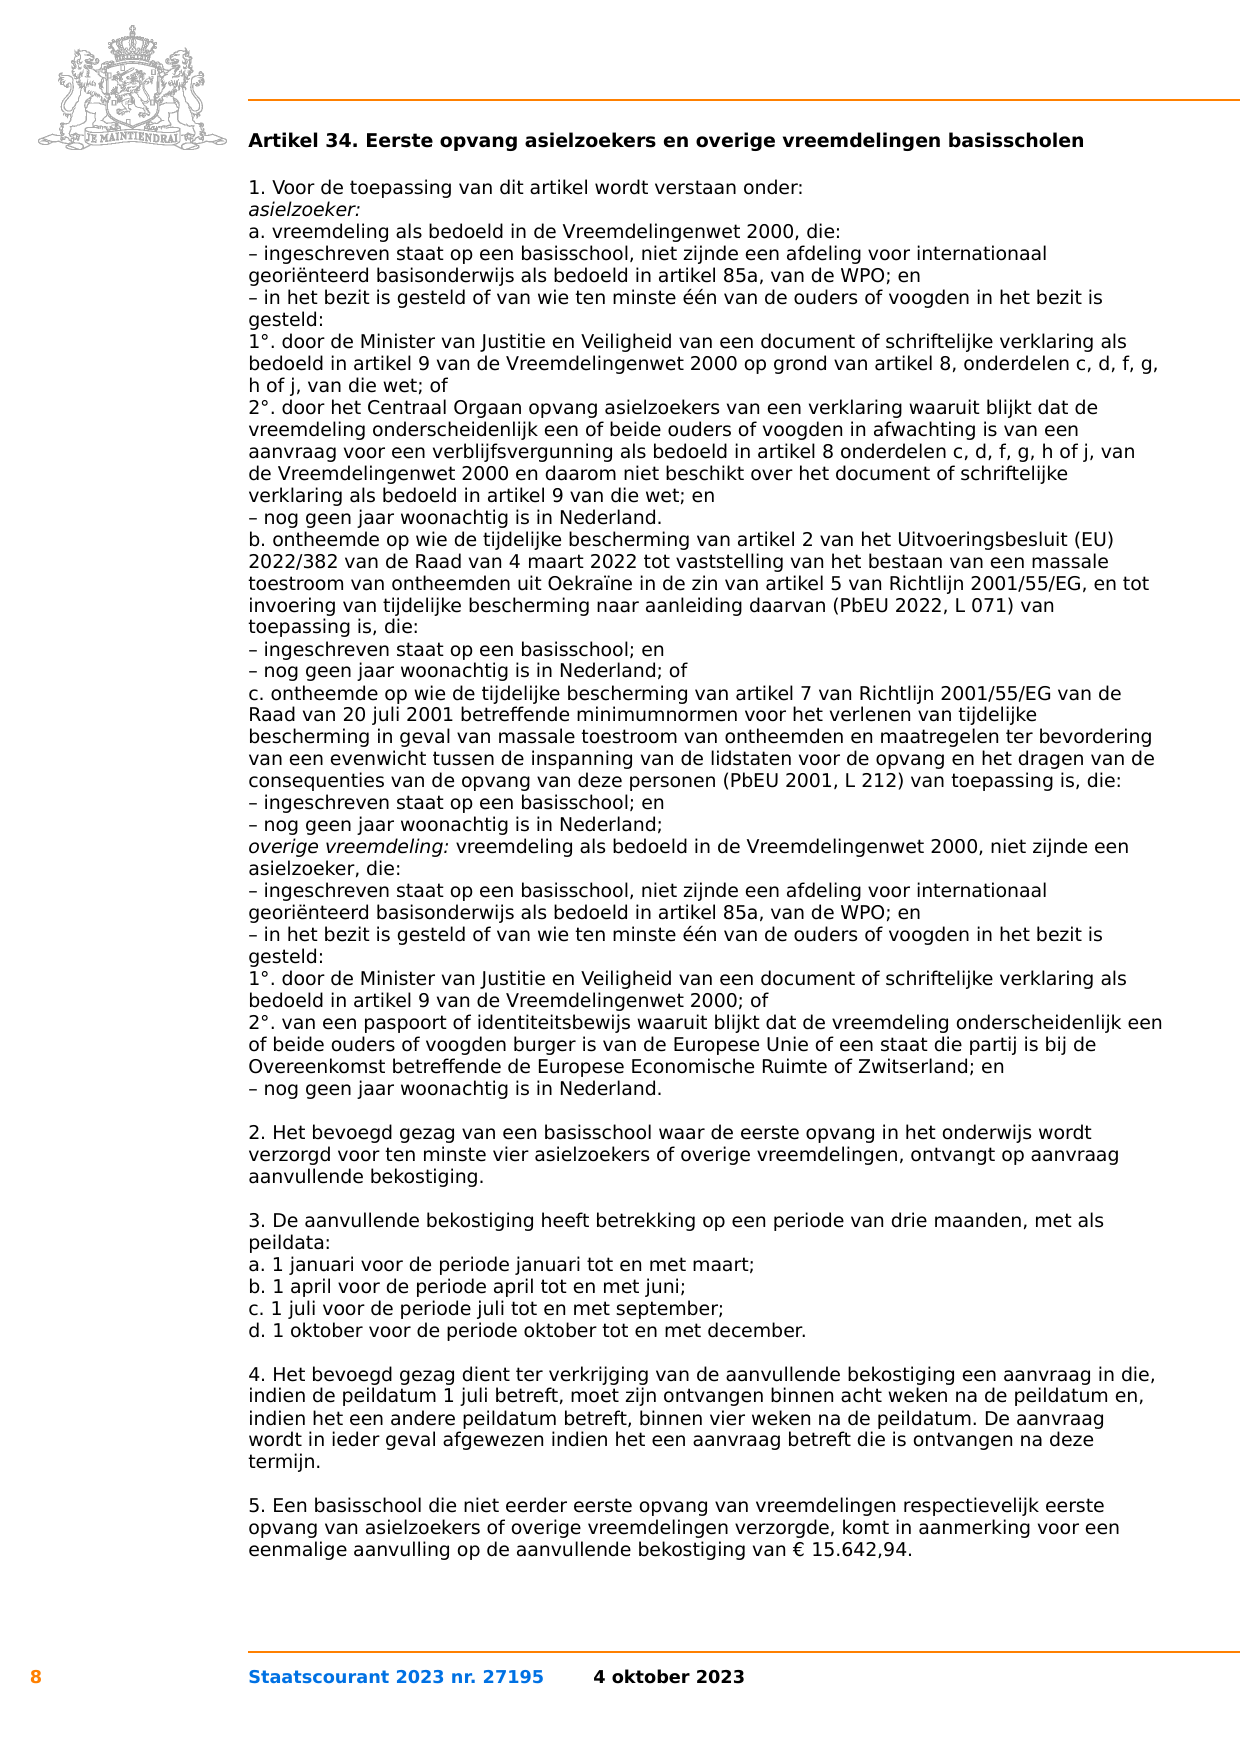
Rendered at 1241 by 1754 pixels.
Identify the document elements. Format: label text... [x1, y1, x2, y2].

text – nog geen jaar woonachtig is in Nederland; of [248, 660, 1163, 682]
text 4. Het bevoegd gezag dient ter verkrijging van de aanvullende bekostiging een aanvraag in die, indien de peildatum 1 juli betreft, moet zijn ontvangen binnen acht weken na de peildatum en, indien het een andere peildatum betreft, binnen vier weken na de peildatum. De aanvraag wordt in ieder geval afgewezen indien het een aanvraag betreft die is ontvangen na deze termijn. [248, 1363, 1163, 1473]
picture [38, 25, 227, 150]
subtitle Artikel 34. Eerste opvang asielzoekers en overige vreemdelingen basisscholen [248, 130, 1163, 152]
text – ingeschreven staat op een basisschool, niet zijnde een afdeling voor internationaal georiënteerd basisonderwijs als bedoeld in artikel 85a, van de WPO; en [248, 880, 1163, 924]
text asielzoeker: [248, 199, 1163, 221]
text overige vreemdeling: vreemdeling als bedoeld in de Vreemdelingenwet 2000, niet zijnde een asielzoeker, die: [248, 836, 1163, 880]
text 2. Het bevoegd gezag van een basisschool waar de eerste opvang in het onderwijs wordt verzorgd voor ten minste vier asielzoekers of overige vreemdelingen, ontvangt op aanvraag aanvullende bekostiging. [248, 1122, 1163, 1188]
text – ingeschreven staat op een basisschool; en [248, 792, 1163, 814]
text – nog geen jaar woonachtig is in Nederland. [248, 1078, 1163, 1100]
text c. 1 juli voor de periode juli tot en met september; [248, 1298, 1163, 1319]
text a. 1 januari voor de periode januari tot en met maart; [248, 1254, 1163, 1276]
text – nog geen jaar woonachtig is in Nederland. [248, 507, 1163, 528]
text a. vreemdeling als bedoeld in de Vreemdelingenwet 2000, die: [248, 221, 1163, 243]
text – nog geen jaar woonachtig is in Nederland; [248, 814, 1163, 836]
text – in het bezit is gesteld of van wie ten minste één van de ouders of voogden in het bezit is gesteld: [248, 924, 1163, 968]
text – in het bezit is gesteld of van wie ten minste één van de ouders of voogden in het bezit is gesteld: [248, 287, 1163, 331]
text 2°. door het Centraal Orgaan opvang asielzoekers van een verklaring waaruit blijkt dat de vreemdeling onderscheidenlijk een of beide ouders of voogden in afwachting is van een aanvraag voor een verblijfsvergunning als bedoeld in artikel 8 onderdelen c, d, f, g, h of j, van de Vreemdelingenwet 2000 en daarom niet beschikt over het document of schriftelijke verklaring als bedoeld in artikel 9 van die wet; en [248, 397, 1163, 507]
text 5. Een basisschool die niet eerder eerste opvang van vreemdelingen respectievelijk eerste opvang van asielzoekers of overige vreemdelingen verzorgde, komt in aanmerking voor een eenmalige aanvulling op de aanvullende bekostiging van € 15.642,94. [248, 1495, 1163, 1561]
text 2°. van een paspoort of identiteitsbewijs waaruit blijkt dat de vreemdeling onderscheidenlijk een of beide ouders of voogden burger is van de Europese Unie of een staat die partij is bij de Overeenkomst betreffende de Europese Economische Ruimte of Zwitserland; en [248, 1012, 1163, 1078]
text 1°. door de Minister van Justitie en Veiligheid van een document of schriftelijke verklaring als bedoeld in artikel 9 van de Vreemdelingenwet 2000 op grond van artikel 8, onderdelen c, d, f, g, h of j, van die wet; of [248, 331, 1163, 397]
text – ingeschreven staat op een basisschool, niet zijnde een afdeling voor internationaal georiënteerd basisonderwijs als bedoeld in artikel 85a, van de WPO; en [248, 243, 1163, 287]
text 3. De aanvullende bekostiging heeft betrekking op een periode van drie maanden, met als peildata: [248, 1210, 1163, 1254]
text c. ontheemde op wie de tijdelijke bescherming van artikel 7 van Richtlĳn 2001/55/EG van de Raad van 20 juli 2001 betreffende minimumnormen voor het verlenen van tĳdelĳke bescherming in geval van massale toestroom van ontheemden en maatregelen ter bevordering van een evenwicht tussen de inspanning van de lidstaten voor de opvang en het dragen van de consequenties van de opvang van deze personen (PbEU 2001, L 212) van toepassing is, die: [248, 682, 1163, 792]
text b. 1 april voor de periode april tot en met juni; [248, 1276, 1163, 1298]
text 1°. door de Minister van Justitie en Veiligheid van een document of schriftelijke verklaring als bedoeld in artikel 9 van de Vreemdelingenwet 2000; of [248, 968, 1163, 1012]
text 1. Voor de toepassing van dit artikel wordt verstaan onder: [248, 177, 1163, 199]
text d. 1 oktober voor de periode oktober tot en met december. [248, 1319, 1163, 1342]
text b. ontheemde op wie de tijdelijke bescherming van artikel 2 van het Uitvoeringsbesluit (EU) 2022/382 van de Raad van 4 maart 2022 tot vaststelling van het bestaan van een massale toestroom van ontheemden uit Oekraïne in de zin van artikel 5 van Richtlijn 2001/55/EG, en tot invoering van tijdelijke bescherming naar aanleiding daarvan (PbEU 2022, L 071) van toepassing is, die: [248, 528, 1163, 638]
text – ingeschreven staat op een basisschool; en [248, 638, 1163, 660]
